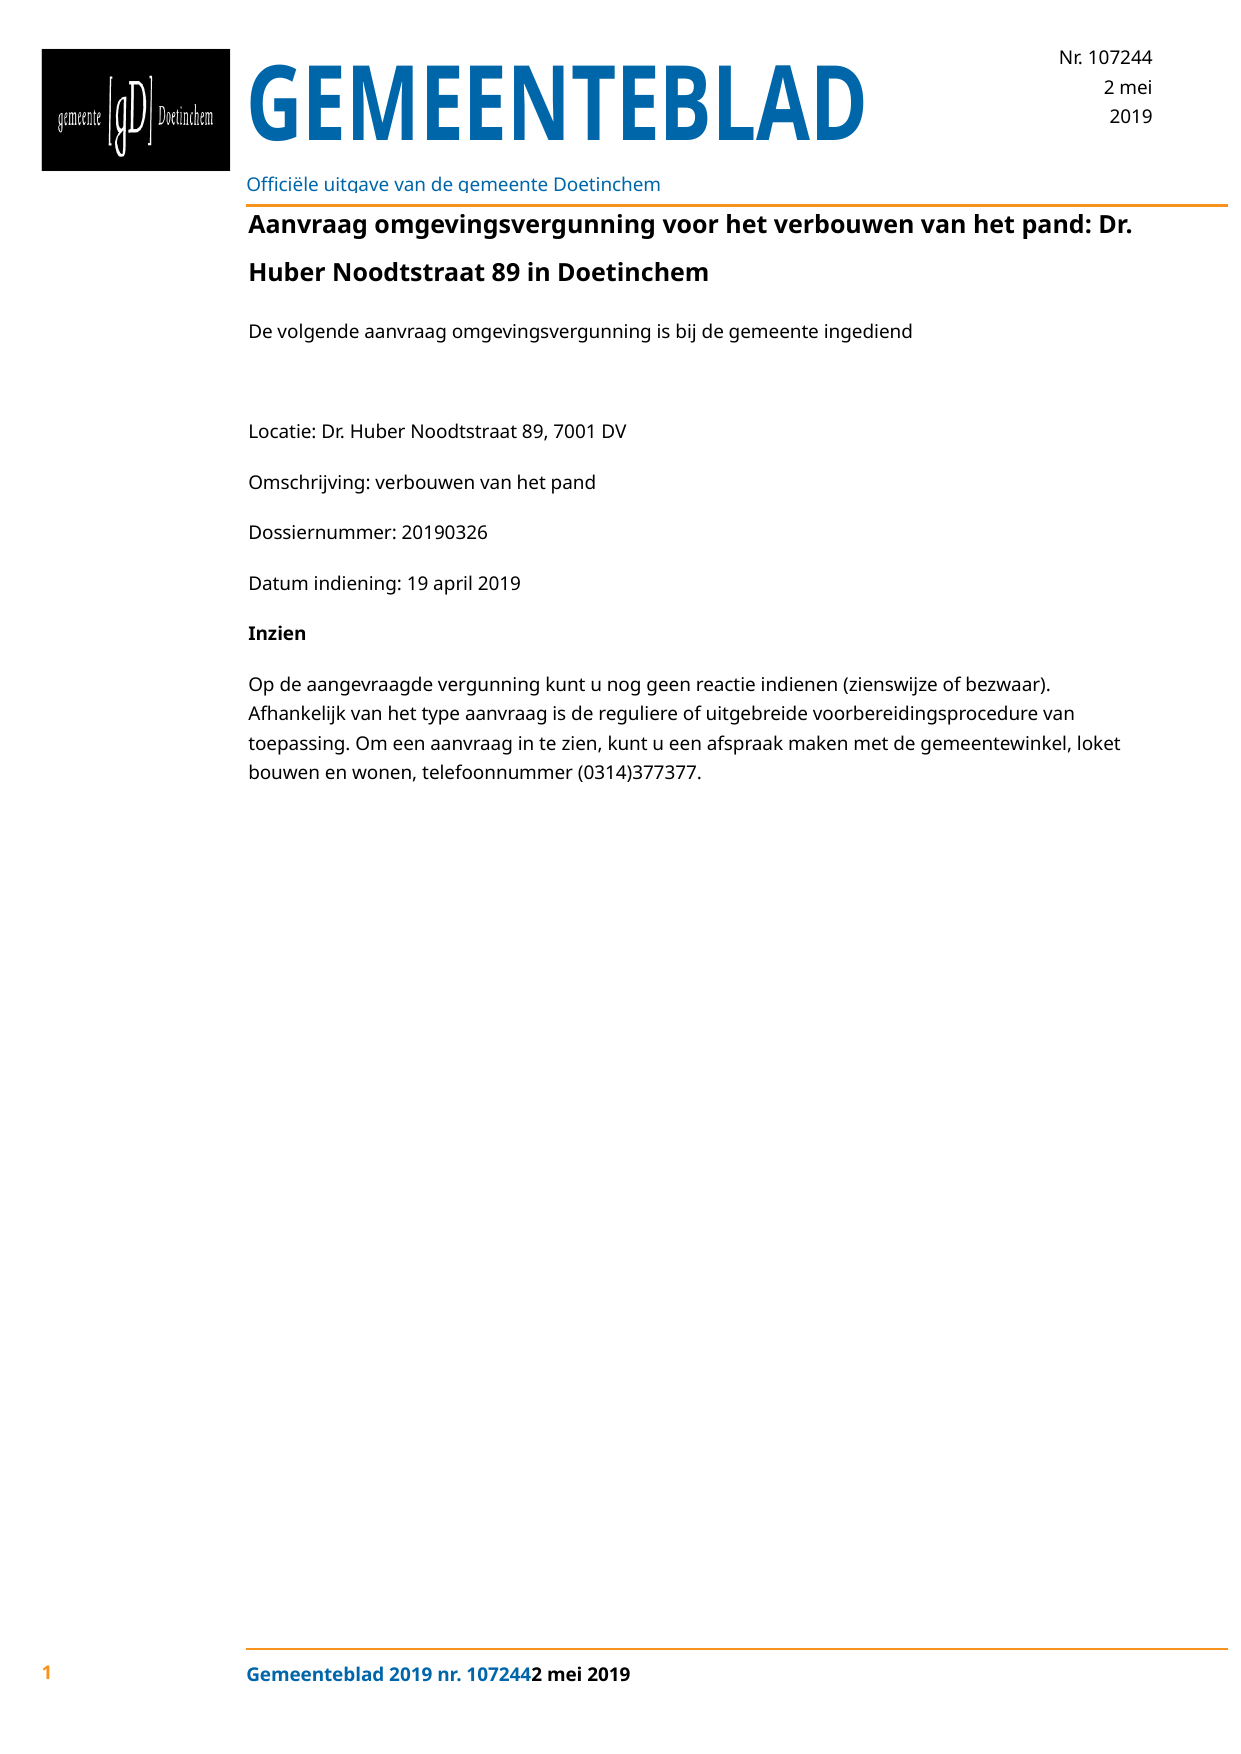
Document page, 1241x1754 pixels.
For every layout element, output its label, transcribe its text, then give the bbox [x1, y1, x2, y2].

text Datum indiening: 19 april 2019 [248, 570, 1152, 596]
text Dossiernummer: 20190326 [248, 519, 1152, 545]
text Op de aangevraagde vergunning kunt u nog geen reactie indienen (zienswijze of bezwaar). Afhankelijk van het type aanvraag is de reguliere of uitgebreide voorbereidingsprocedure van toepassing. Om een aanvraag in te zien, kunt u een afspraak maken met de gemeentewinkel, loket bouwen en wonen, telefoonnummer (0314)377377. [248, 671, 1152, 785]
picture [41, 47, 231, 172]
text De volgende aanvraag omgevingsvergunning is bij de gemeente ingediend [248, 318, 1152, 344]
text Inzien [248, 620, 1152, 646]
text Omschrijving: verbouwen van het pand [248, 469, 1152, 495]
text Aanvraag omgevingsvergunning voor het verbouwen van het pand: Dr. Huber Noodtstraat 89 in Doetinchem [248, 207, 1152, 288]
text Locatie: Dr. Huber Noodtstraat 89, 7001 DV [248, 419, 1152, 444]
